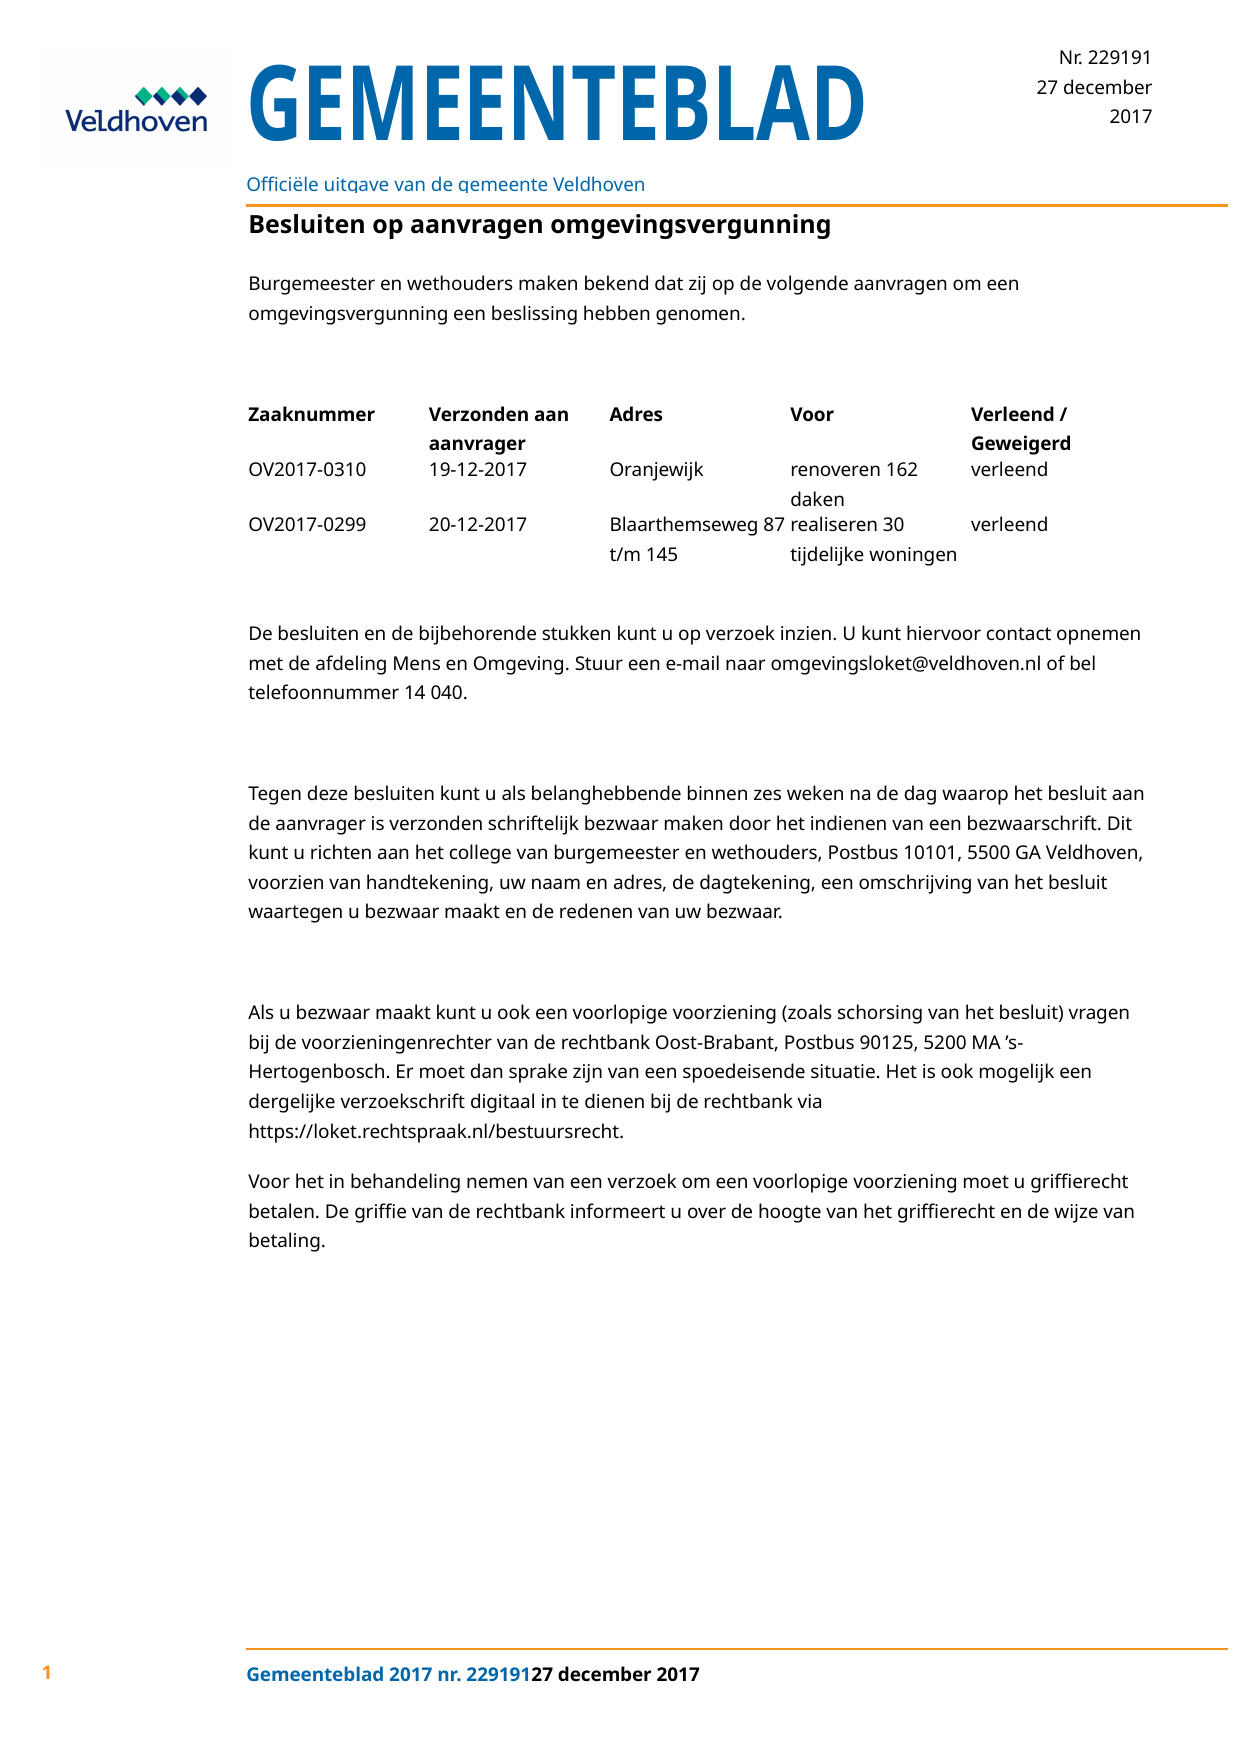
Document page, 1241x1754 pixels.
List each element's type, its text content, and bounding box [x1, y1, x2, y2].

picture [41, 47, 231, 172]
table_header Adres [609, 401, 790, 456]
table_header Verleend / Geweigerd [971, 401, 1152, 456]
text Voor het in behandeling nemen van een verzoek om een voorlopige voorziening moet u griffierecht betalen. De griffie van de rechtbank informeert u over de hoogte van het griffierecht en de wijze van betaling. [248, 1168, 1152, 1253]
table_cell 19-12-2017 [429, 456, 609, 511]
table_header Voor [790, 401, 971, 456]
table_cell OV2017-0310 [248, 456, 429, 511]
table_cell Blaarthemseweg 87 t/m 145 [609, 511, 790, 567]
table_header Verzonden aan aanvrager [429, 401, 609, 456]
table_header Zaaknummer [248, 401, 429, 456]
table_cell 20-12-2017 [429, 511, 609, 567]
table_cell renoveren 162 daken [790, 456, 971, 511]
text De besluiten en de bijbehorende stukken kunt u op verzoek inzien. U kunt hiervoor contact opnemen met de afdeling Mens en Omgeving. Stuur een e-mail naar omgevingsloket@veldhoven.nl of bel telefoonnummer 14 040. [248, 620, 1152, 705]
text Tegen deze besluiten kunt u als belanghebbende binnen zes weken na de dag waarop het besluit aan de aanvrager is verzonden schriftelijk bezwaar maken door het indienen van een bezwaarschrift. Dit kunt u richten aan het college van burgemeester en wethouders, Postbus 10101, 5500 GA Veldhoven, voorzien van handtekening, uw naam en adres, de dagtekening, een omschrijving van het besluit waartegen u bezwaar maakt en de redenen van uw bezwaar. [248, 780, 1152, 924]
table_cell Oranjewijk [609, 456, 790, 511]
table_cell OV2017-0299 [248, 511, 429, 567]
table_cell verleend [971, 511, 1152, 567]
text Burgemeester en wethouders maken bekend dat zij op de volgende aanvragen om een omgevingsvergunning een beslissing hebben genomen. [248, 270, 1152, 326]
text Als u bezwaar maakt kunt u ook een voorlopige voorziening (zoals schorsing van het besluit) vragen bij de voorzieningenrechter van de rechtbank Oost-Brabant, Postbus 90125, 5200 MA ’s-Hertogenbosch. Er moet dan sprake zijn van een spoedeisende situatie. Het is ook mogelijk een dergelijke verzoekschrift digitaal in te dienen bij de rechtbank via https://loket.rechtspraak.nl/bestuursrecht. [248, 999, 1152, 1144]
table_cell verleend [971, 456, 1152, 511]
text Besluiten op aanvragen omgevingsvergunning [248, 207, 1152, 241]
table_cell realiseren 30 tijdelijke woningen [790, 511, 971, 567]
